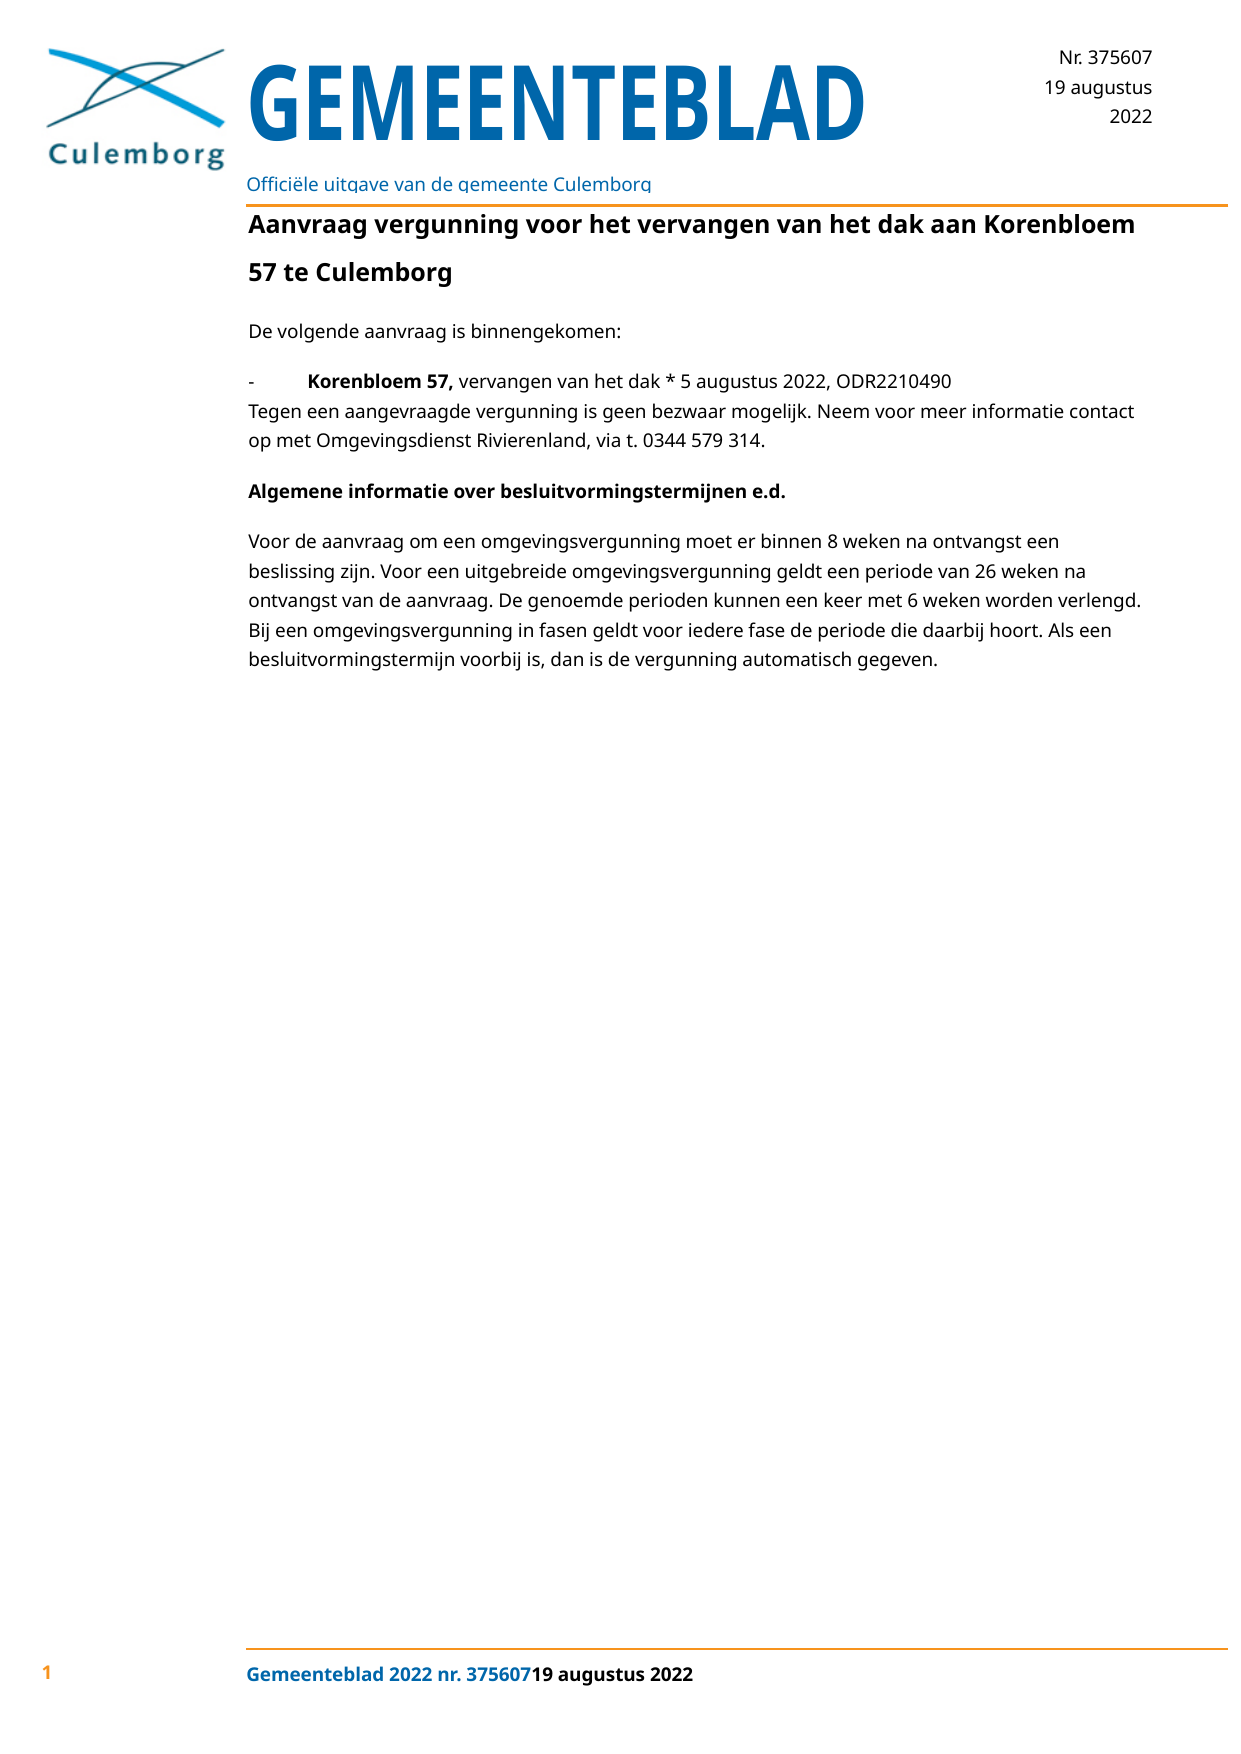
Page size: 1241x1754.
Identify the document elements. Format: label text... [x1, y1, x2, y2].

text Algemene informatie over besluitvormingstermijnen e.d. [248, 478, 1152, 504]
text Tegen een aangevraagde vergunning is geen bezwaar mogelijk. Neem voor meer informatie contact op met Omgevingsdienst Rivierenland, via t. 0344 579 314. [248, 398, 1152, 453]
text Aanvraag vergunning voor het vervangen van het dak aan Korenbloem 57 te Culemborg [248, 207, 1152, 288]
text De volgende aanvraag is binnengekomen: [248, 318, 1152, 344]
list Korenbloem 57, vervangen van het dak * 5 augustus 2022, ODR2210490 [248, 368, 1152, 394]
picture [41, 47, 231, 172]
text Voor de aanvraag om een omgevingsvergunning moet er binnen 8 weken na ontvangst een beslissing zijn. Voor een uitgebreide omgevingsvergunning geldt een periode van 26 weken na ontvangst van de aanvraag. De genoemde perioden kunnen een keer met 6 weken worden verlengd. Bij een omgevingsvergunning in fasen geldt voor iedere fase de periode die daarbij hoort. Als een besluitvormingstermijn voorbij is, dan is de vergunning automatisch gegeven. [248, 528, 1152, 672]
